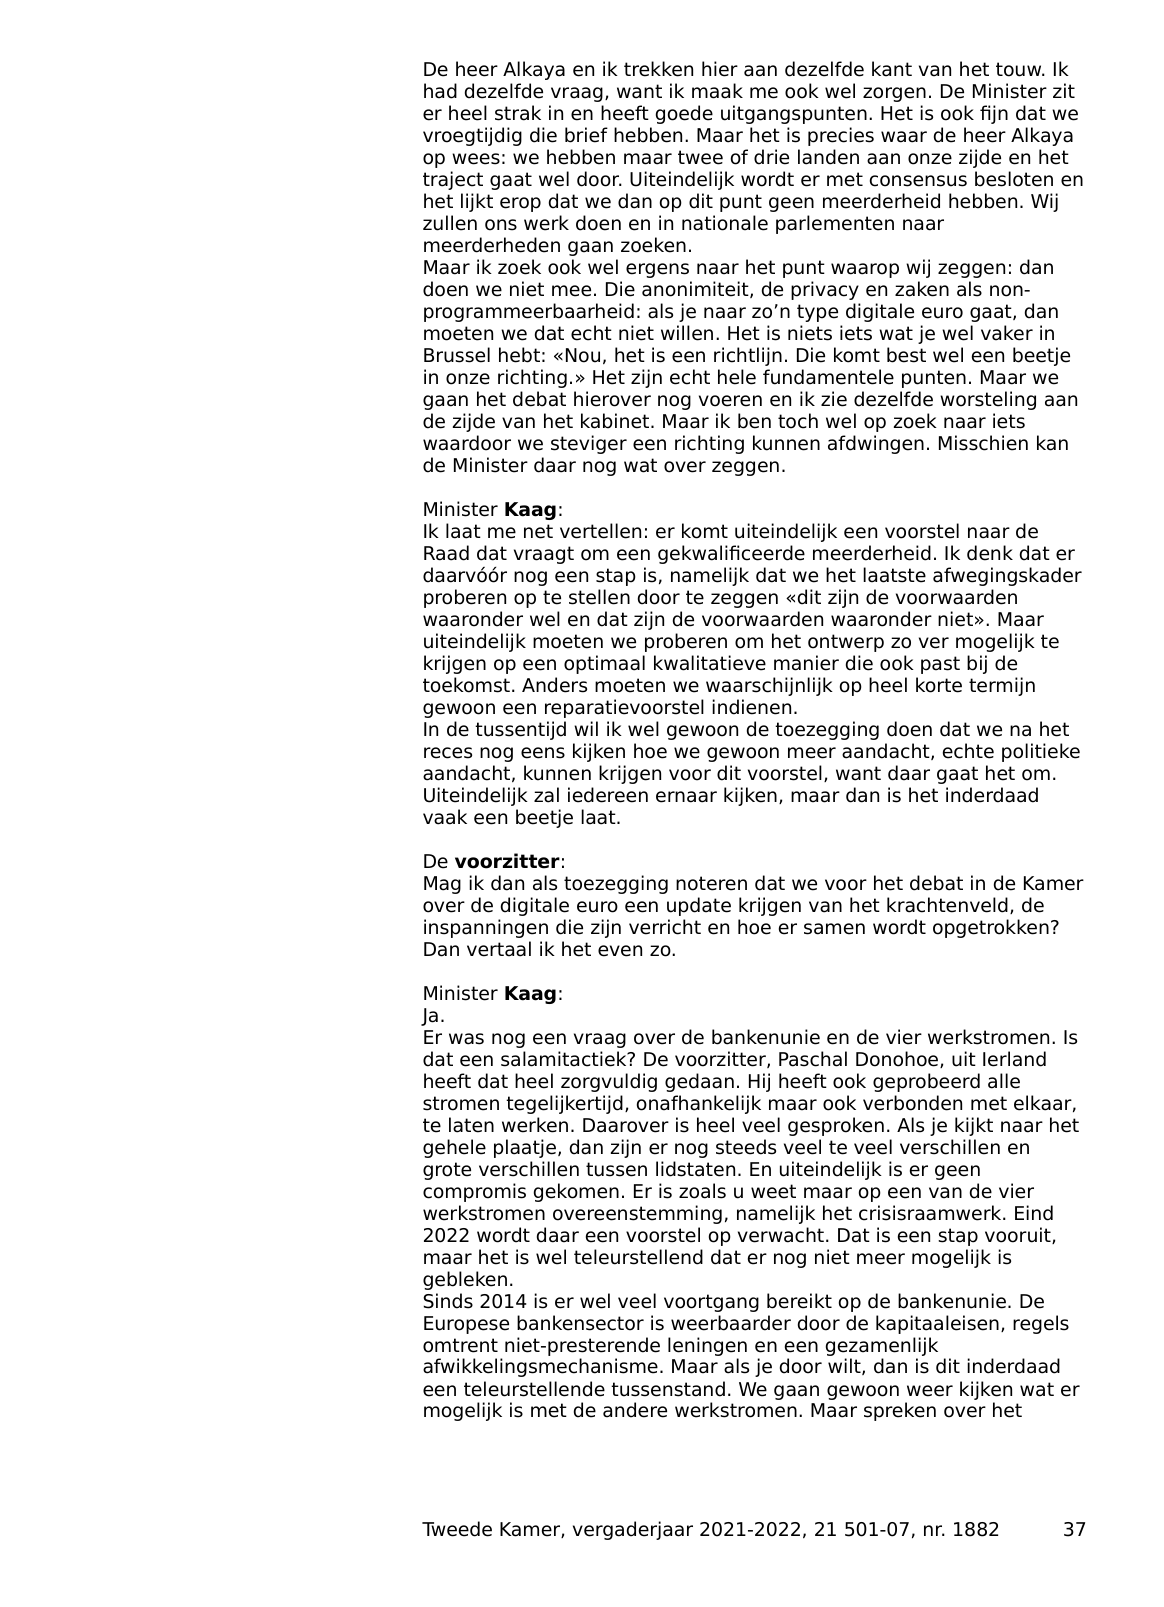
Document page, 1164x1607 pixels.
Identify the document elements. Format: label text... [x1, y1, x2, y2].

text Sinds 2014 is er wel veel voortgang bereikt op de bankenunie. De Europese bankensector is weerbaarder door de kapitaaleisen, regels omtrent niet-presterende leningen en een gezamenlijk afwikkelingsmechanisme. Maar als je door wilt, dan is dit inderdaad een teleurstellende tussenstand. We gaan gewoon weer kijken wat er mogelijk is met de andere werkstromen. Maar spreken over het [422, 1291, 1087, 1422]
text Minister Kaag: [422, 499, 1087, 521]
text Mag ik dan als toezegging noteren dat we voor het debat in de Kamer over de digitale euro een update krijgen van het krachtenveld, de inspanningen die zijn verricht en hoe er samen wordt opgetrokken? Dan vertaal ik het even zo. [422, 873, 1087, 961]
text De voorzitter: [422, 851, 1087, 873]
text Er was nog een vraag over de bankenunie en de vier werkstromen. Is dat een salamitactiek? De voorzitter, Paschal Donohoe, uit Ierland heeft dat heel zorgvuldig gedaan. Hij heeft ook geprobeerd alle stromen tegelijkertijd, onafhankelijk maar ook verbonden met elkaar, te laten werken. Daarover is heel veel gesproken. Als je kijkt naar het gehele plaatje, dan zijn er nog steeds veel te veel verschillen en grote verschillen tussen lidstaten. En uiteindelijk is er geen compromis gekomen. Er is zoals u weet maar op een van de vier werkstromen overeenstemming, namelijk het crisisraamwerk. Eind 2022 wordt daar een voorstel op verwacht. Dat is een stap vooruit, maar het is wel teleurstellend dat er nog niet meer mogelijk is gebleken. [422, 1027, 1087, 1291]
text Ja. [422, 1005, 1087, 1027]
text Ik laat me net vertellen: er komt uiteindelijk een voorstel naar de Raad dat vraagt om een gekwalificeerde meerderheid. Ik denk dat er daarvóór nog een stap is, namelijk dat we het laatste afwegingskader proberen op te stellen door te zeggen «dit zijn de voorwaarden waaronder wel en dat zijn de voorwaarden waaronder niet». Maar uiteindelijk moeten we proberen om het ontwerp zo ver mogelijk te krijgen op een optimaal kwalitatieve manier die ook past bij de toekomst. Anders moeten we waarschijnlijk op heel korte termijn gewoon een reparatievoorstel indienen. [422, 521, 1087, 719]
text Minister Kaag: [422, 983, 1087, 1005]
text De heer Alkaya en ik trekken hier aan dezelfde kant van het touw. Ik had dezelfde vraag, want ik maak me ook wel zorgen. De Minister zit er heel strak in en heeft goede uitgangspunten. Het is ook fijn dat we vroegtijdig die brief hebben. Maar het is precies waar de heer Alkaya op wees: we hebben maar twee of drie landen aan onze zijde en het traject gaat wel door. Uiteindelijk wordt er met consensus besloten en het lijkt erop dat we dan op dit punt geen meerderheid hebben. Wij zullen ons werk doen en in nationale parlementen naar meerderheden gaan zoeken. [422, 59, 1087, 257]
text Maar ik zoek ook wel ergens naar het punt waarop wij zeggen: dan doen we niet mee. Die anonimiteit, de privacy en zaken als non-programmeerbaarheid: als je naar zo’n type digitale euro gaat, dan moeten we dat echt niet willen. Het is niets iets wat je wel vaker in Brussel hebt: «Nou, het is een richtlijn. Die komt best wel een beetje in onze richting.» Het zijn echt hele fundamentele punten. Maar we gaan het debat hierover nog voeren en ik zie dezelfde worsteling aan de zijde van het kabinet. Maar ik ben toch wel op zoek naar iets waardoor we steviger een richting kunnen afdwingen. Misschien kan de Minister daar nog wat over zeggen. [422, 257, 1087, 477]
text In de tussentijd wil ik wel gewoon de toezegging doen dat we na het reces nog eens kijken hoe we gewoon meer aandacht, echte politieke aandacht, kunnen krijgen voor dit voorstel, want daar gaat het om. Uiteindelijk zal iedereen ernaar kijken, maar dan is het inderdaad vaak een beetje laat. [422, 719, 1087, 828]
